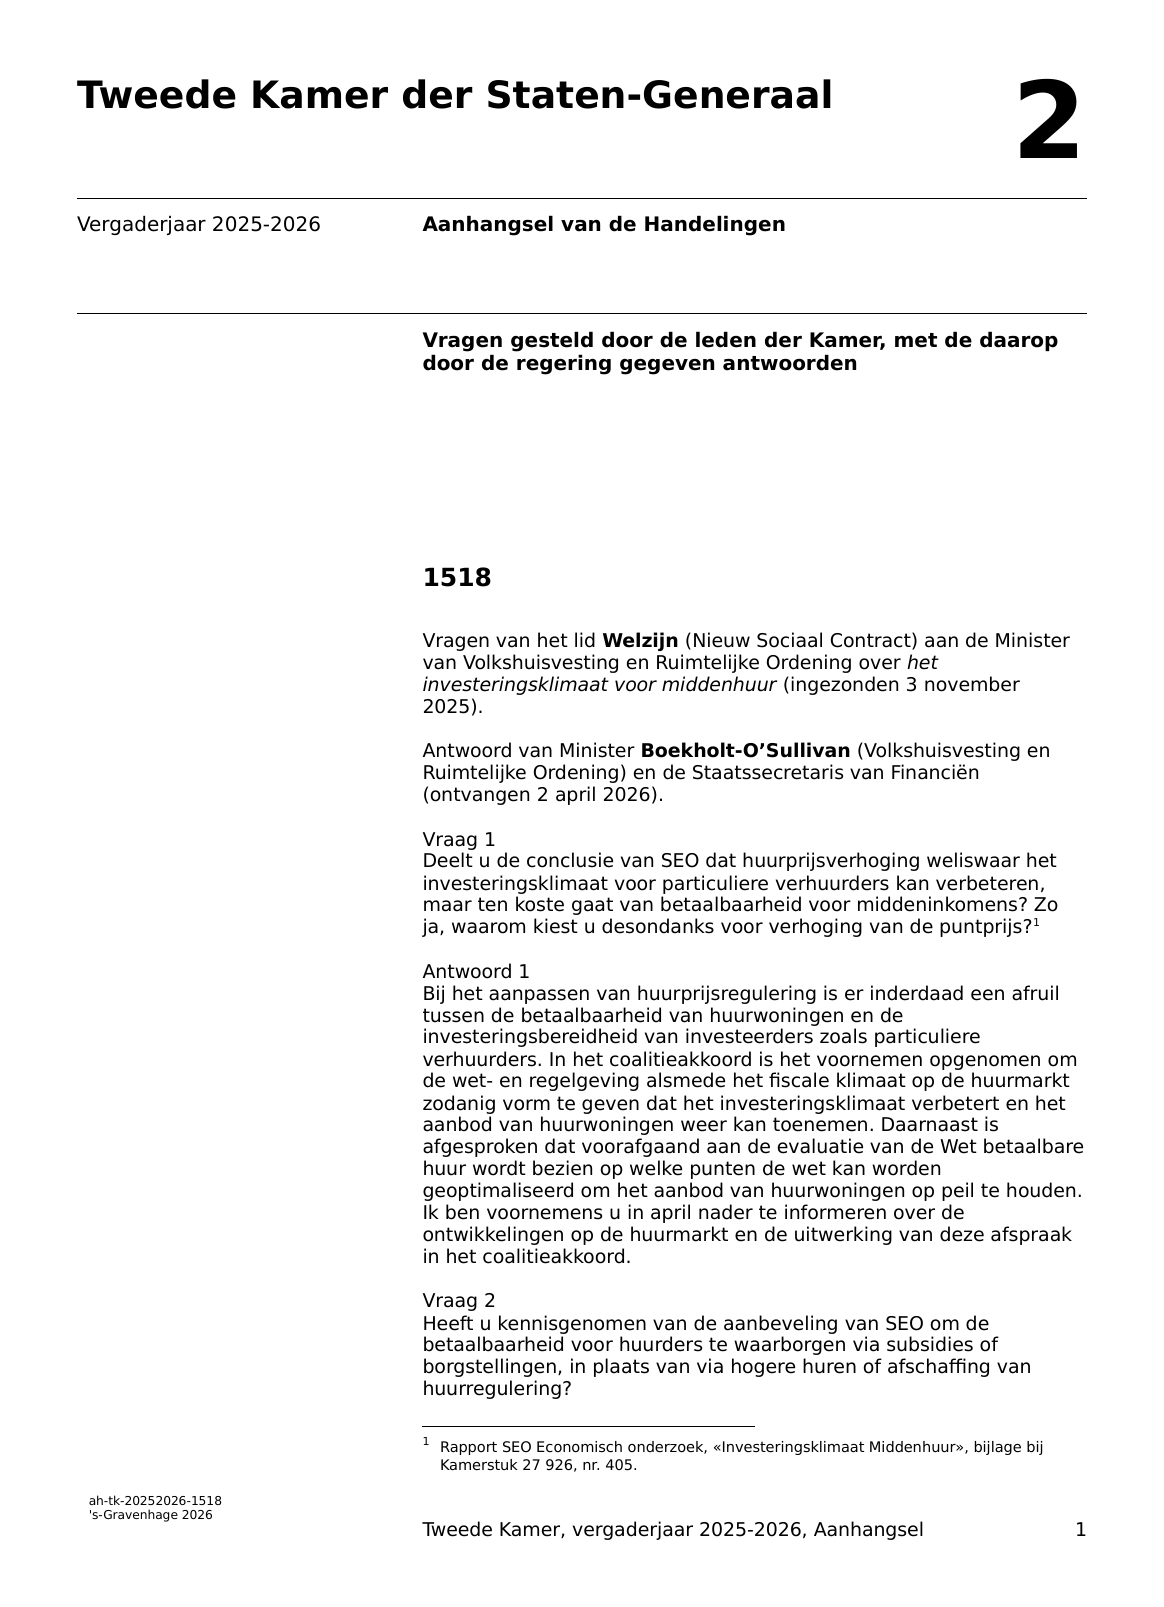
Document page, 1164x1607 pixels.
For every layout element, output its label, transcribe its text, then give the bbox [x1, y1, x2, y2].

text Antwoord 1 [422, 961, 1087, 982]
text Deelt u de conclusie van SEO dat huurprijsverhoging weliswaar het investeringsklimaat voor particuliere verhuurders kan verbeteren, maar ten koste gaat van betaalbaarheid voor middeninkomens? Zo ja, waarom kiest u desondanks voor verhoging van de puntprijs? [422, 850, 1087, 938]
table_header Tweede Kamer der Staten-Generaal [77, 59, 886, 198]
text Vragen van het lid Welzijn (Nieuw Sociaal Contract) aan de Minister van Volkshuisvesting en Ruimtelijke Ordening over het investeringsklimaat voor middenhuur (ingezonden 3 november 2025). [422, 630, 1087, 718]
text 's-Gravenhage 2026 [88, 1508, 323, 1522]
table_header 2 [886, 59, 1087, 198]
text ah-tk-20252026-1518 [88, 1494, 323, 1508]
text Vraag 1 [422, 828, 1087, 850]
text 1518 [422, 563, 1087, 592]
text Antwoord van Minister Boekholt-O’Sullivan (Volkshuisvesting en Ruimtelijke Ordening) en de Staatssecretaris van Financiën (ontvangen 2 april 2026). [422, 740, 1087, 806]
text Vraag 2 [422, 1290, 1087, 1312]
text Rapport SEO Economisch onderzoek, «Investeringsklimaat Middenhuur», bijlage bij Kamerstuk 27 926, nr. 405. [422, 1435, 1087, 1474]
table_cell Vergaderjaar 2025-2026 [77, 199, 422, 313]
table_cell [77, 314, 422, 375]
table_cell Aanhangsel van de Handelingen [422, 199, 1087, 313]
text Bij het aanpassen van huurprijsregulering is er inderdaad een afruil tussen de betaalbaarheid van huurwoningen en de investeringsbereidheid van investeerders zoals particuliere verhuurders. In het coalitieakkoord is het voornemen opgenomen om de wet- en regelgeving alsmede het fiscale klimaat op de huurmarkt zodanig vorm te geven dat het investeringsklimaat verbetert en het aanbod van huurwoningen weer kan toenemen. Daarnaast is afgesproken dat voorafgaand aan de evaluatie van de Wet betaalbare huur wordt bezien op welke punten de wet kan worden geoptimaliseerd om het aanbod van huurwoningen op peil te houden. Ik ben voornemens u in april nader te informeren over de ontwikkelingen op de huurmarkt en de uitwerking van deze afspraak in het coalitieakkoord. [422, 982, 1087, 1268]
text Heeft u kennisgenomen van de aanbeveling van SEO om de betaalbaarheid voor huurders te waarborgen via subsidies of borgstellingen, in plaats van via hogere huren of afschaffing van huurregulering? [422, 1312, 1087, 1400]
table_cell Vragen gesteld door de leden der Kamer, met de daarop door de regering gegeven antwoorden [422, 314, 1087, 375]
